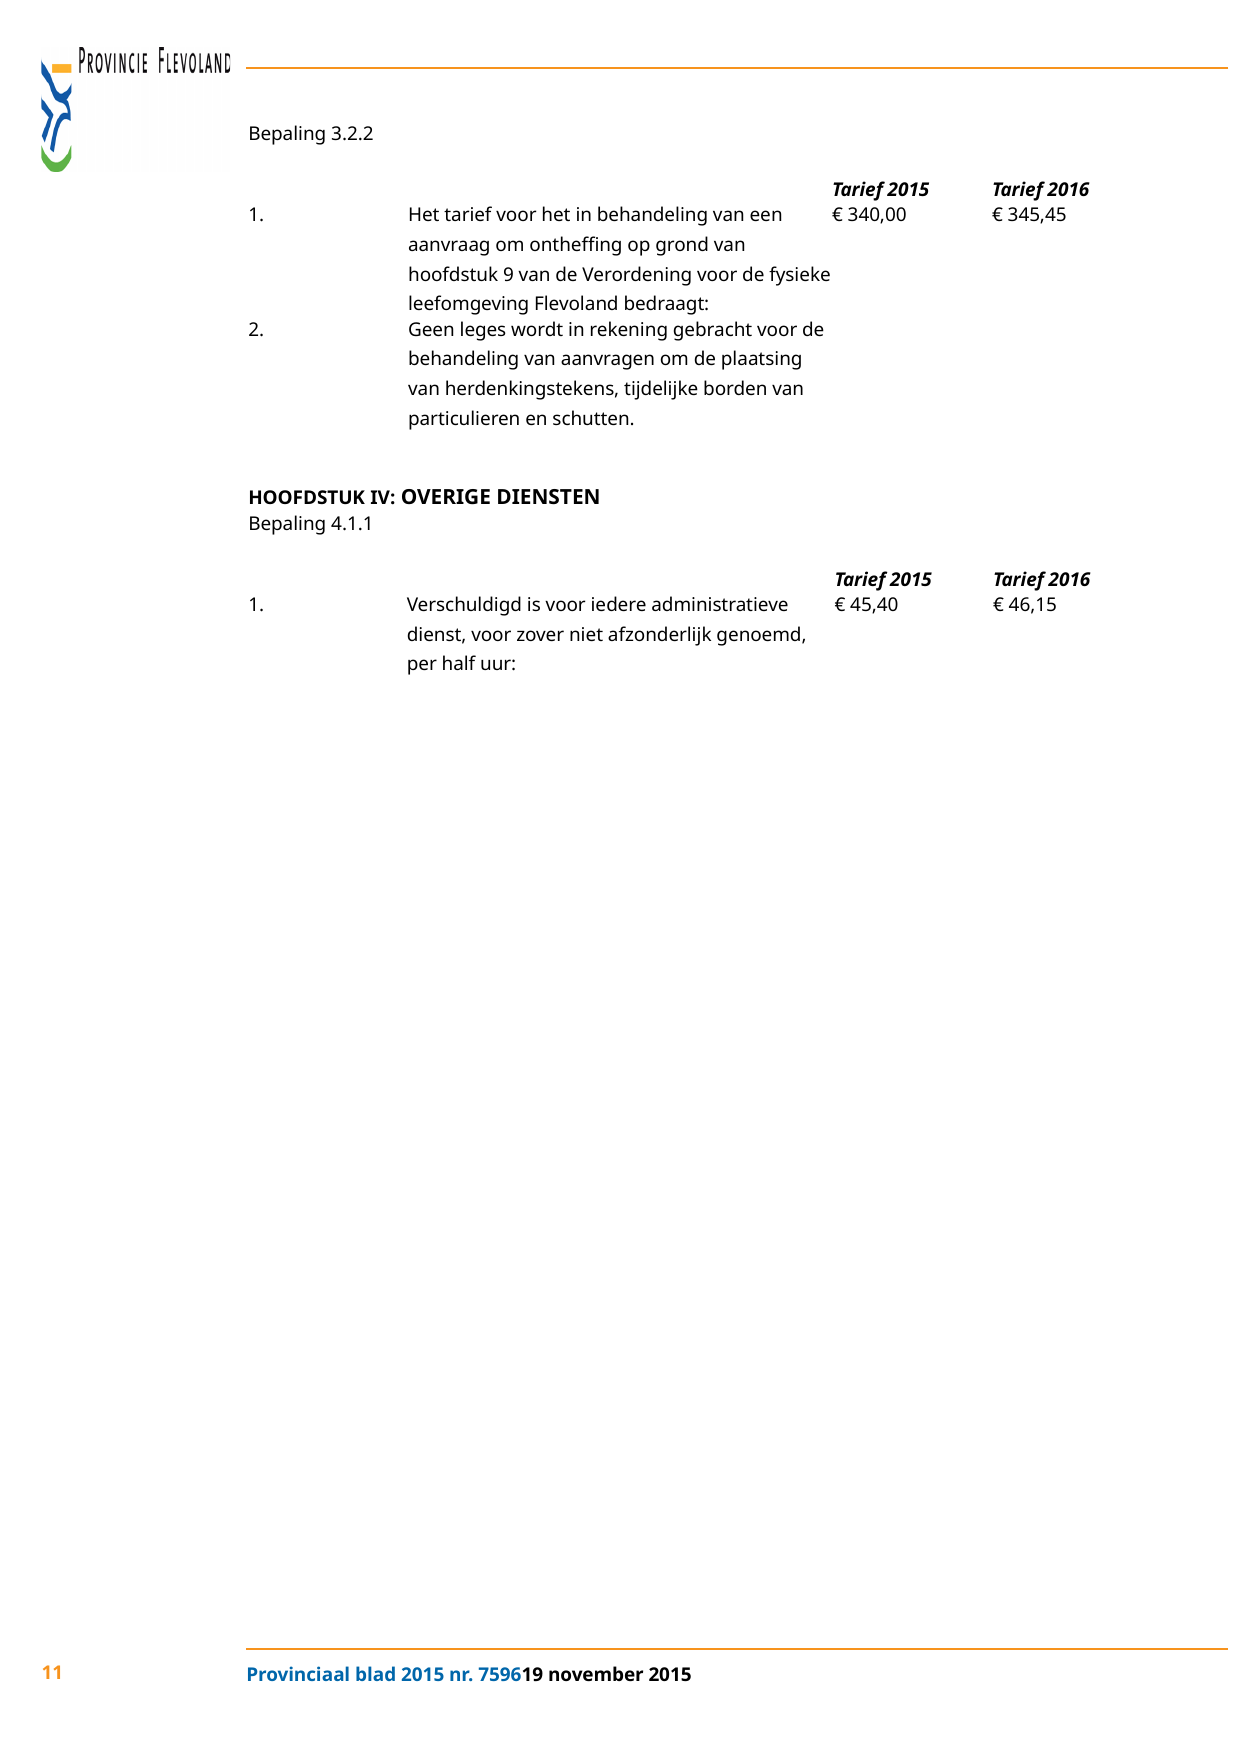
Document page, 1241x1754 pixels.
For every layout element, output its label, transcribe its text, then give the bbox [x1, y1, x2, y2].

table_cell 2. [248, 316, 408, 431]
text HOOFDSTUK IV: OVERIGE DIENSTEN [248, 482, 1152, 510]
table_cell Het tarief voor het in behandeling van een aanvraag om ontheffing op grond van hoofdstuk 9 van de Verordening voor de fysieke leefomgeving Flevoland bedraagt: [408, 202, 832, 316]
table_cell Geen leges wordt in rekening gebracht voor de behandeling van aanvragen om de plaatsing van herdenkingstekens, tijdelijke borden van particulieren en schutten. [408, 316, 832, 431]
table_header Tarief 2015 [834, 566, 993, 591]
text Bepaling 4.1.1 [248, 510, 1152, 536]
table_header [407, 566, 834, 591]
table_cell 1. [248, 202, 408, 316]
table_header [248, 566, 407, 591]
table_cell € 345,45 [992, 202, 1152, 316]
table_cell € 46,15 [993, 591, 1152, 676]
table_cell € 45,40 [834, 591, 993, 676]
table_cell € 340,00 [832, 202, 992, 316]
table_header [248, 176, 408, 202]
table_header Tarief 2016 [993, 566, 1152, 591]
text Bepaling 3.2.2 [248, 121, 1152, 146]
table_cell Verschuldigd is voor iedere administratieve dienst, voor zover niet afzonderlijk genoemd, per half uur: [407, 591, 834, 676]
table_cell [992, 316, 1152, 431]
table_header [408, 176, 832, 202]
table_cell 1. [248, 591, 407, 676]
table_header Tarief 2016 [992, 176, 1152, 202]
table_cell [832, 316, 992, 431]
table_header Tarief 2015 [832, 176, 992, 202]
picture [41, 47, 231, 172]
